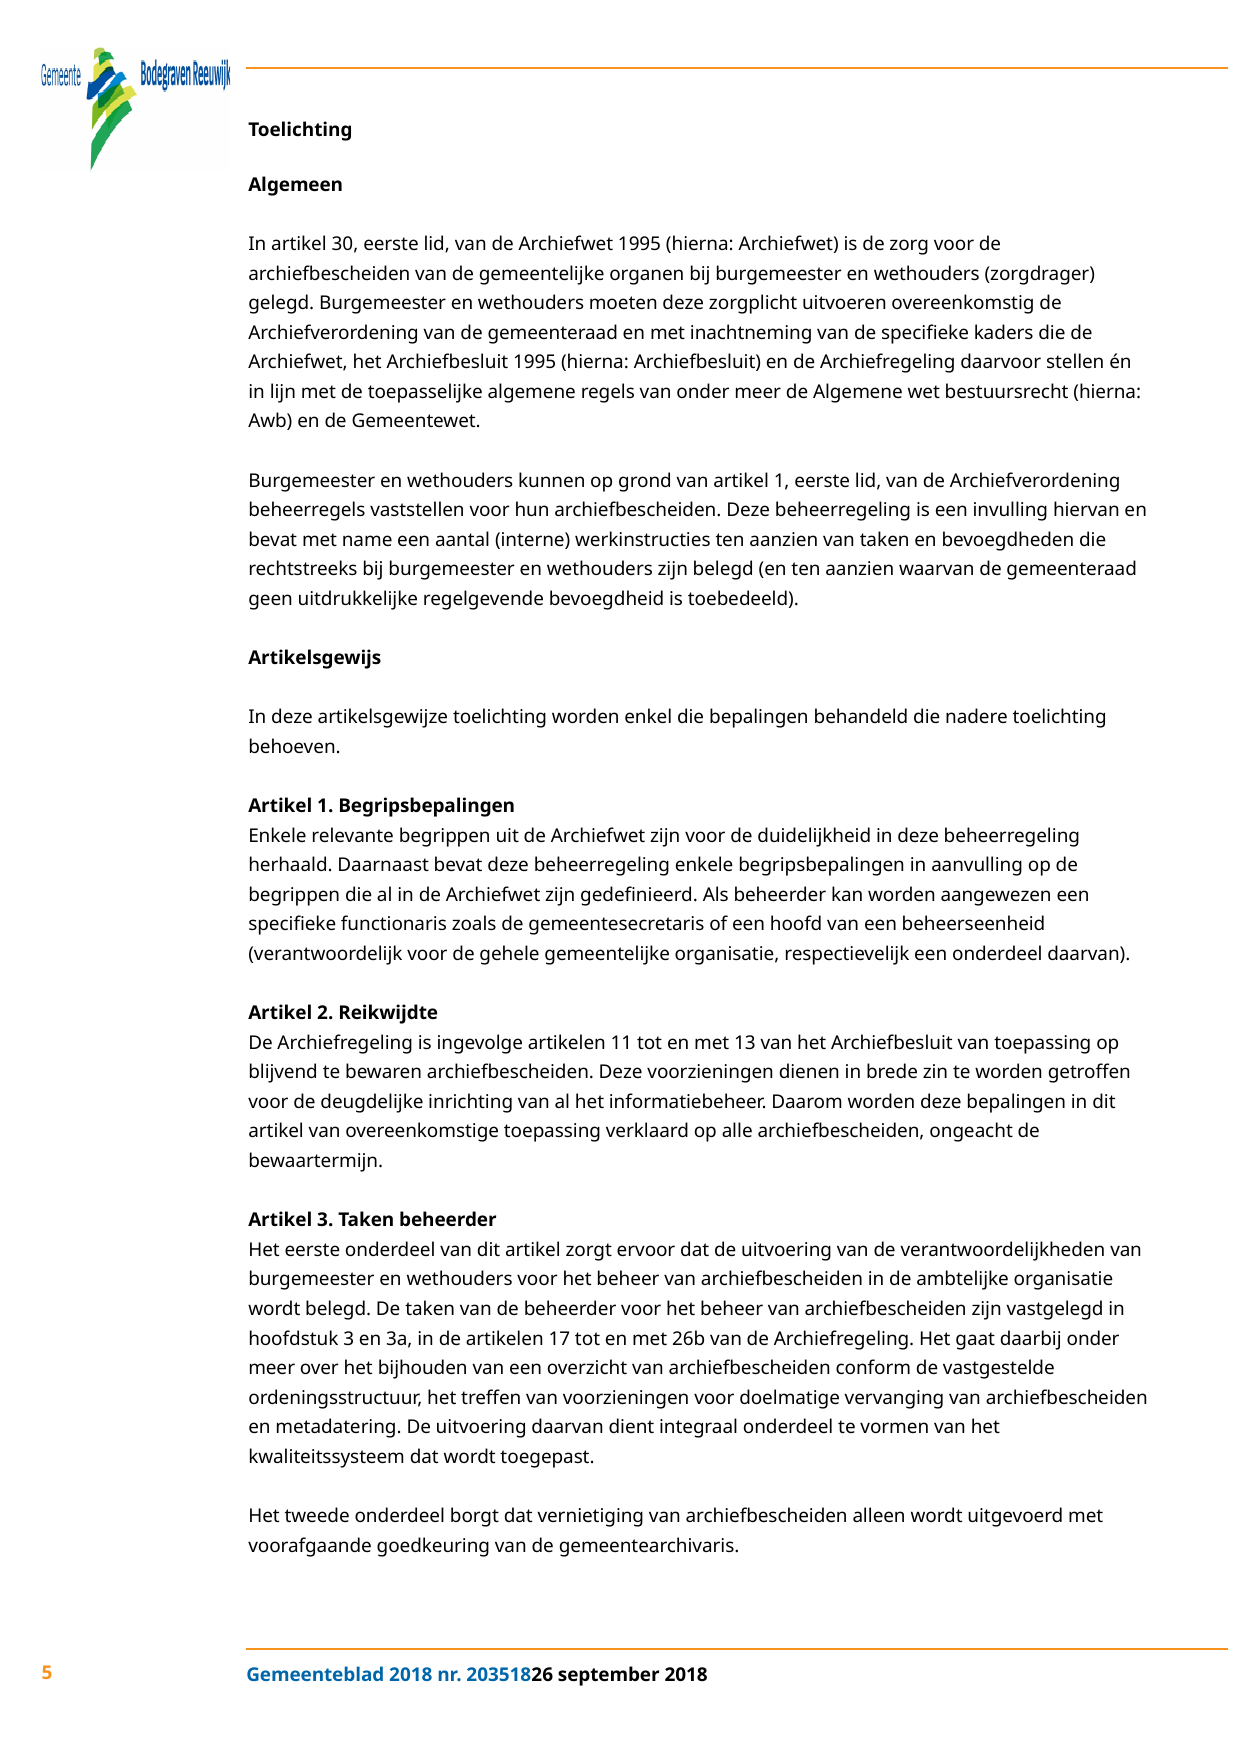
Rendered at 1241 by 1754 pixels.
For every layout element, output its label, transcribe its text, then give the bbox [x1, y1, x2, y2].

text Burgemeester en wethouders kunnen op grond van artikel 1, eerste lid, van de Archiefverordening beheerregels vaststellen voor hun archiefbescheiden. Deze beheerregeling is een invulling hiervan en bevat met name een aantal (interne) werkinstructies ten aanzien van taken en bevoegdheden die rechtstreeks bij burgemeester en wethouders zijn belegd (en ten aanzien waarvan de gemeenteraad geen uitdrukkelijke regelgevende bevoegdheid is toebedeeld). [248, 467, 1152, 611]
text In deze artikelsgewijze toelichting worden enkel die bepalingen behandeld die nadere toelichting behoeven. [248, 703, 1152, 759]
text Het eerste onderdeel van dit artikel zorgt ervoor dat de uitvoering van de verantwoordelijkheden van burgemeester en wethouders voor het beheer van archiefbescheiden in de ambtelijke organisatie wordt belegd. De taken van de beheerder voor het beheer van archiefbescheiden zijn vastgelegd in hoofdstuk 3 en 3a, in de artikelen 17 tot en met 26b van de Archiefregeling. Het gaat daarbij onder meer over het bijhouden van een overzicht van archiefbescheiden conform de vastgestelde ordeningsstructuur, het treffen van voorzieningen voor doelmatige vervanging van archiefbescheiden en metadatering. De uitvoering daarvan dient integraal onderdeel te vormen van het kwaliteitssysteem dat wordt toegepast. [248, 1236, 1152, 1469]
text Artikel 3. Taken beheerder [248, 1206, 1152, 1232]
text Artikelsgewijs [248, 644, 1152, 670]
text Toelichting [248, 116, 1152, 141]
text Artikel 1. Begripsbepalingen [248, 792, 1152, 818]
text Enkele relevante begrippen uit de Archiefwet zijn voor de duidelijkheid in deze beheerregeling herhaald. Daarnaast bevat deze beheerregeling enkele begripsbepalingen in aanvulling op de begrippen die al in de Archiefwet zijn gedefinieerd. Als beheerder kan worden aangewezen een specifieke functionaris zoals de gemeentesecretaris of een hoofd van een beheerseenheid (verantwoordelijk voor de gehele gemeentelijke organisatie, respectievelijk een onderdeel daarvan). [248, 822, 1152, 966]
text Artikel 2. Reikwijdte [248, 999, 1152, 1025]
text De Archiefregeling is ingevolge artikelen 11 tot en met 13 van het Archiefbesluit van toepassing op blijvend te bewaren archiefbescheiden. Deze voorzieningen dienen in brede zin te worden getroffen voor de deugdelijke inrichting van al het informatiebeheer. Daarom worden deze bepalingen in dit artikel van overeenkomstige toepassing verklaard op alle archiefbescheiden, ongeacht de bewaartermijn. [248, 1029, 1152, 1173]
text In artikel 30, eerste lid, van de Archiefwet 1995 (hierna: Archiefwet) is de zorg voor de archiefbescheiden van de gemeentelijke organen bij burgemeester en wethouders (zorgdrager) gelegd. Burgemeester en wethouders moeten deze zorgplicht uitvoeren overeenkomstig de Archiefverordening van de gemeenteraad en met inachtneming van de specifieke kaders die de Archiefwet, het Archiefbesluit 1995 (hierna: Archiefbesluit) en de Archiefregeling daarvoor stellen én in lijn met de toepasselijke algemene regels van onder meer de Algemene wet bestuursrecht (hierna: Awb) en de Gemeentewet. [248, 230, 1152, 433]
text Algemeen [248, 171, 1152, 197]
picture [41, 47, 231, 172]
text Het tweede onderdeel borgt dat vernietiging van archiefbescheiden alleen wordt uitgevoerd met voorafgaande goedkeuring van de gemeentearchivaris. [248, 1502, 1152, 1558]
